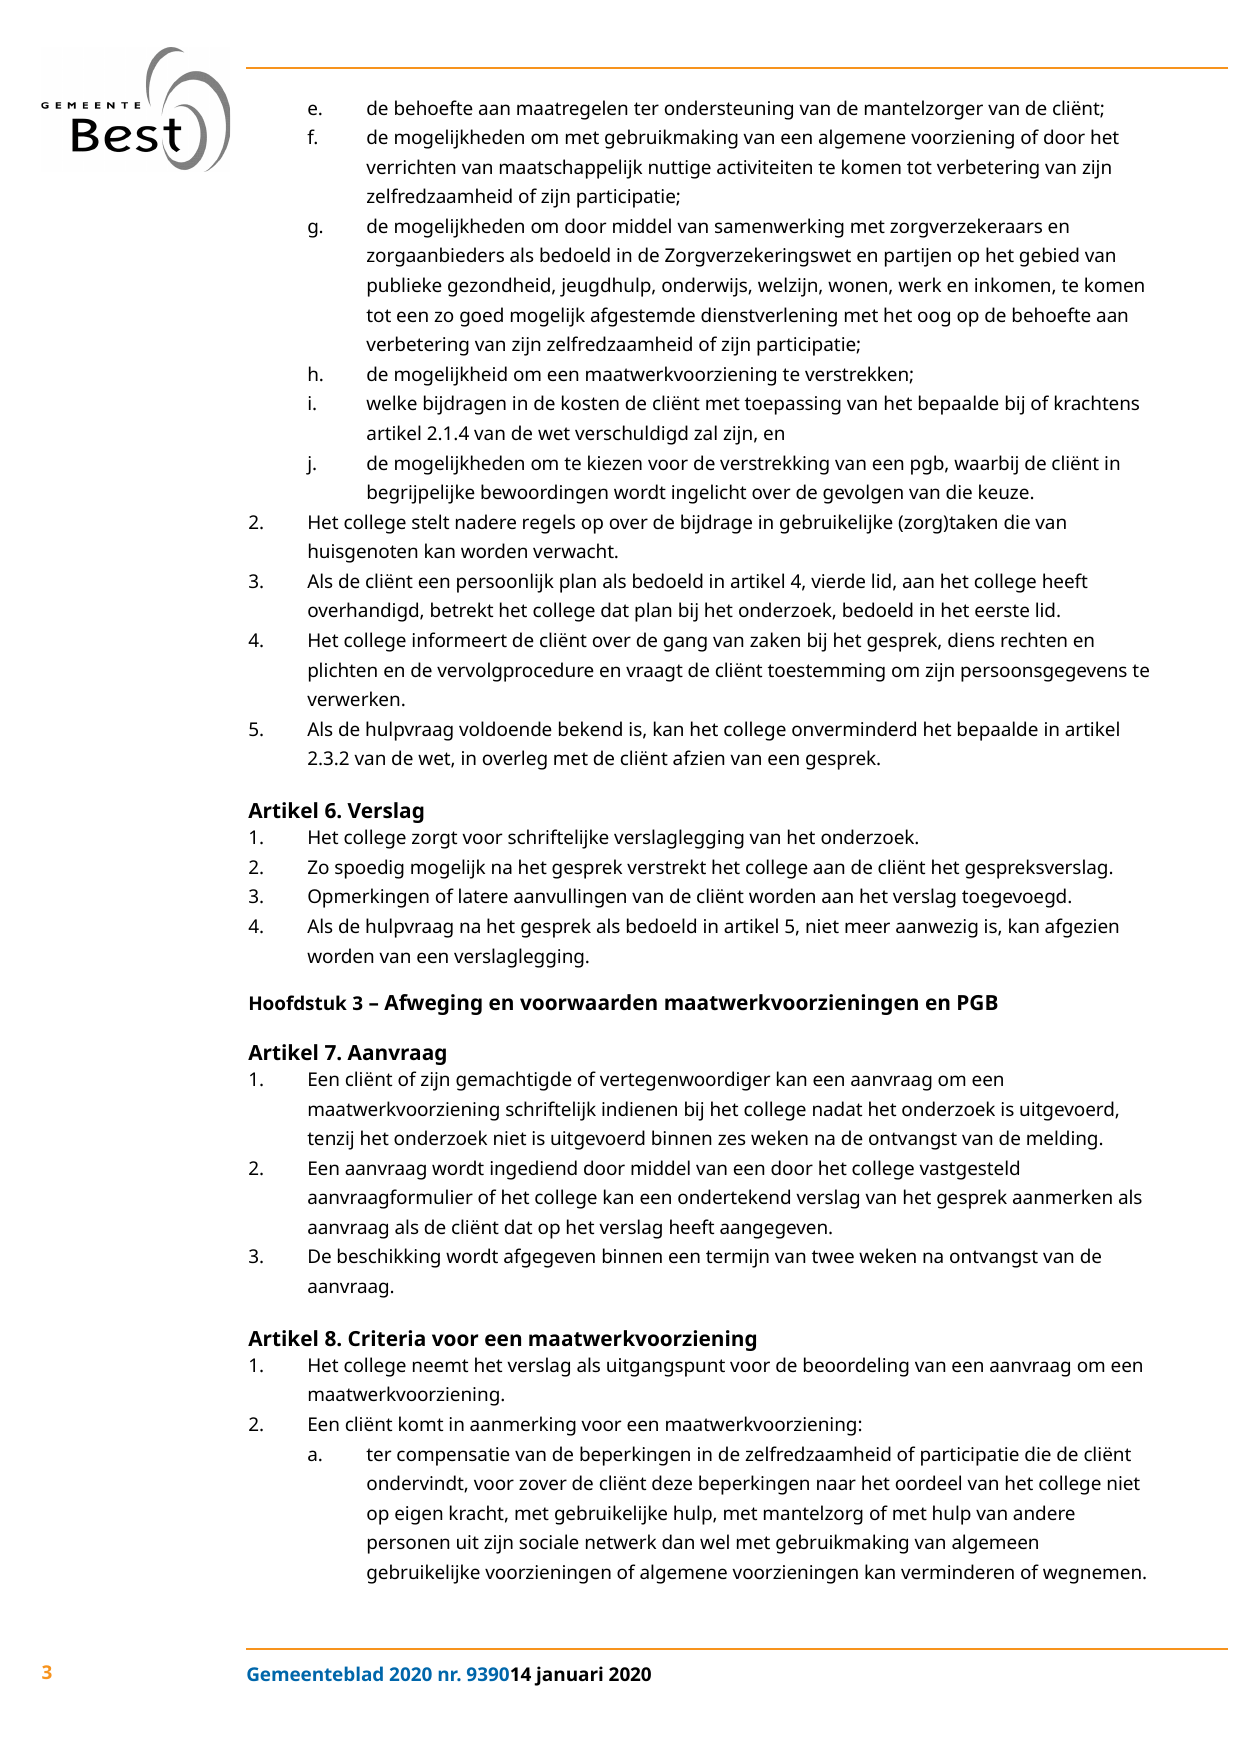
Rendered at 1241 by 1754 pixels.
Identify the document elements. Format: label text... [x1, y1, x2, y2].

list Als de hulpvraag voldoende bekend is, kan het college onverminderd het bepaalde in artikel 2.3.2 van de wet, in overleg met de cliënt afzien van een gesprek. [248, 716, 1152, 771]
list De beschikking wordt afgegeven binnen een termijn van twee weken na ontvangst van de aanvraag. [248, 1244, 1152, 1299]
list de mogelijkheden om door middel van samenwerking met zorgverzekeraars en zorgaanbieders als bedoeld in de Zorgverzekeringswet en partijen op het gebied van publieke gezondheid, jeugdhulp, onderwijs, welzijn, wonen, werk en inkomen, te komen tot een zo goed mogelijk afgestemde dienstverlening met het oog op de behoefte aan verbetering van zijn zelfredzaamheid of zijn participatie; [307, 213, 1152, 357]
list Het college zorgt voor schriftelijke verslaglegging van het onderzoek. [248, 824, 1152, 850]
list ter compensatie van de beperkingen in de zelfredzaamheid of participatie die de cliënt ondervindt, voor zover de cliënt deze beperkingen naar het oordeel van het college niet op eigen kracht, met gebruikelijke hulp, met mantelzorg of met hulp van andere personen uit zijn sociale netwerk dan wel met gebruikmaking van algemeen gebruikelijke voorzieningen of algemene voorzieningen kan verminderen of wegnemen. [307, 1441, 1152, 1585]
list de mogelijkheden om te kiezen voor de verstrekking van een pgb, waarbij de cliënt in begrijpelijke bewoordingen wordt ingelicht over de gevolgen van die keuze. [307, 450, 1152, 505]
list de mogelijkheden om met gebruikmaking van een algemene voorziening of door het verrichten van maatschappelijk nuttige activiteiten te komen tot verbetering van zijn zelfredzaamheid of zijn participatie; [307, 124, 1152, 209]
text Artikel 8. Criteria voor een maatwerkvoorziening [248, 1324, 1152, 1352]
list Zo spoedig mogelijk na het gesprek verstrekt het college aan de cliënt het gespreksverslag. [248, 854, 1152, 880]
list Een cliënt komt in aanmerking voor een maatwerkvoorziening: [248, 1411, 1152, 1437]
list welke bijdragen in de kosten de cliënt met toepassing van het bepaalde bij of krachtens artikel 2.1.4 van de wet verschuldigd zal zijn, en [307, 391, 1152, 446]
picture [41, 47, 231, 172]
list Een aanvraag wordt ingediend door middel van een door het college vastgesteld aanvraagformulier of het college kan een ondertekend verslag van het gesprek aanmerken als aanvraag als de cliënt dat op het verslag heeft aangegeven. [248, 1155, 1152, 1240]
list Als de hulpvraag na het gesprek als bedoeld in artikel 5, niet meer aanwezig is, kan afgezien worden van een verslaglegging. [248, 913, 1152, 968]
list Als de cliënt een persoonlijk plan als bedoeld in artikel 4, vierde lid, aan het college heeft overhandigd, betrekt het college dat plan bij het onderzoek, bedoeld in het eerste lid. [248, 568, 1152, 623]
text Artikel 7. Aanvraag [248, 1038, 1152, 1066]
list Het college neemt het verslag als uitgangspunt voor de beoordeling van een aanvraag om een maatwerkvoorziening. [248, 1352, 1152, 1407]
list Opmerkingen of latere aanvullingen van de cliënt worden aan het verslag toegevoegd. [248, 884, 1152, 909]
list Het college informeert de cliënt over de gang van zaken bij het gesprek, diens rechten en plichten en de vervolgprocedure en vraagt de cliënt toestemming om zijn persoonsgegevens te verwerken. [248, 627, 1152, 712]
text Hoofdstuk 3 – Afweging en voorwaarden maatwerkvoorzieningen en PGB [248, 988, 1152, 1017]
list Een cliënt of zijn gemachtigde of vertegenwoordiger kan een aanvraag om een maatwerkvoorziening schriftelijk indienen bij het college nadat het onderzoek is uitgevoerd, tenzij het onderzoek niet is uitgevoerd binnen zes weken na de ontvangst van de melding. [248, 1066, 1152, 1151]
list de behoefte aan maatregelen ter ondersteuning van de mantelzorger van de cliënt; [307, 95, 1152, 121]
list de mogelijkheid om een maatwerkvoorziening te verstrekken; [307, 361, 1152, 387]
text Artikel 6. Verslag [248, 796, 1152, 824]
list Het college stelt nadere regels op over de bijdrage in gebruikelijke (zorg)taken die van huisgenoten kan worden verwacht. [248, 509, 1152, 564]
